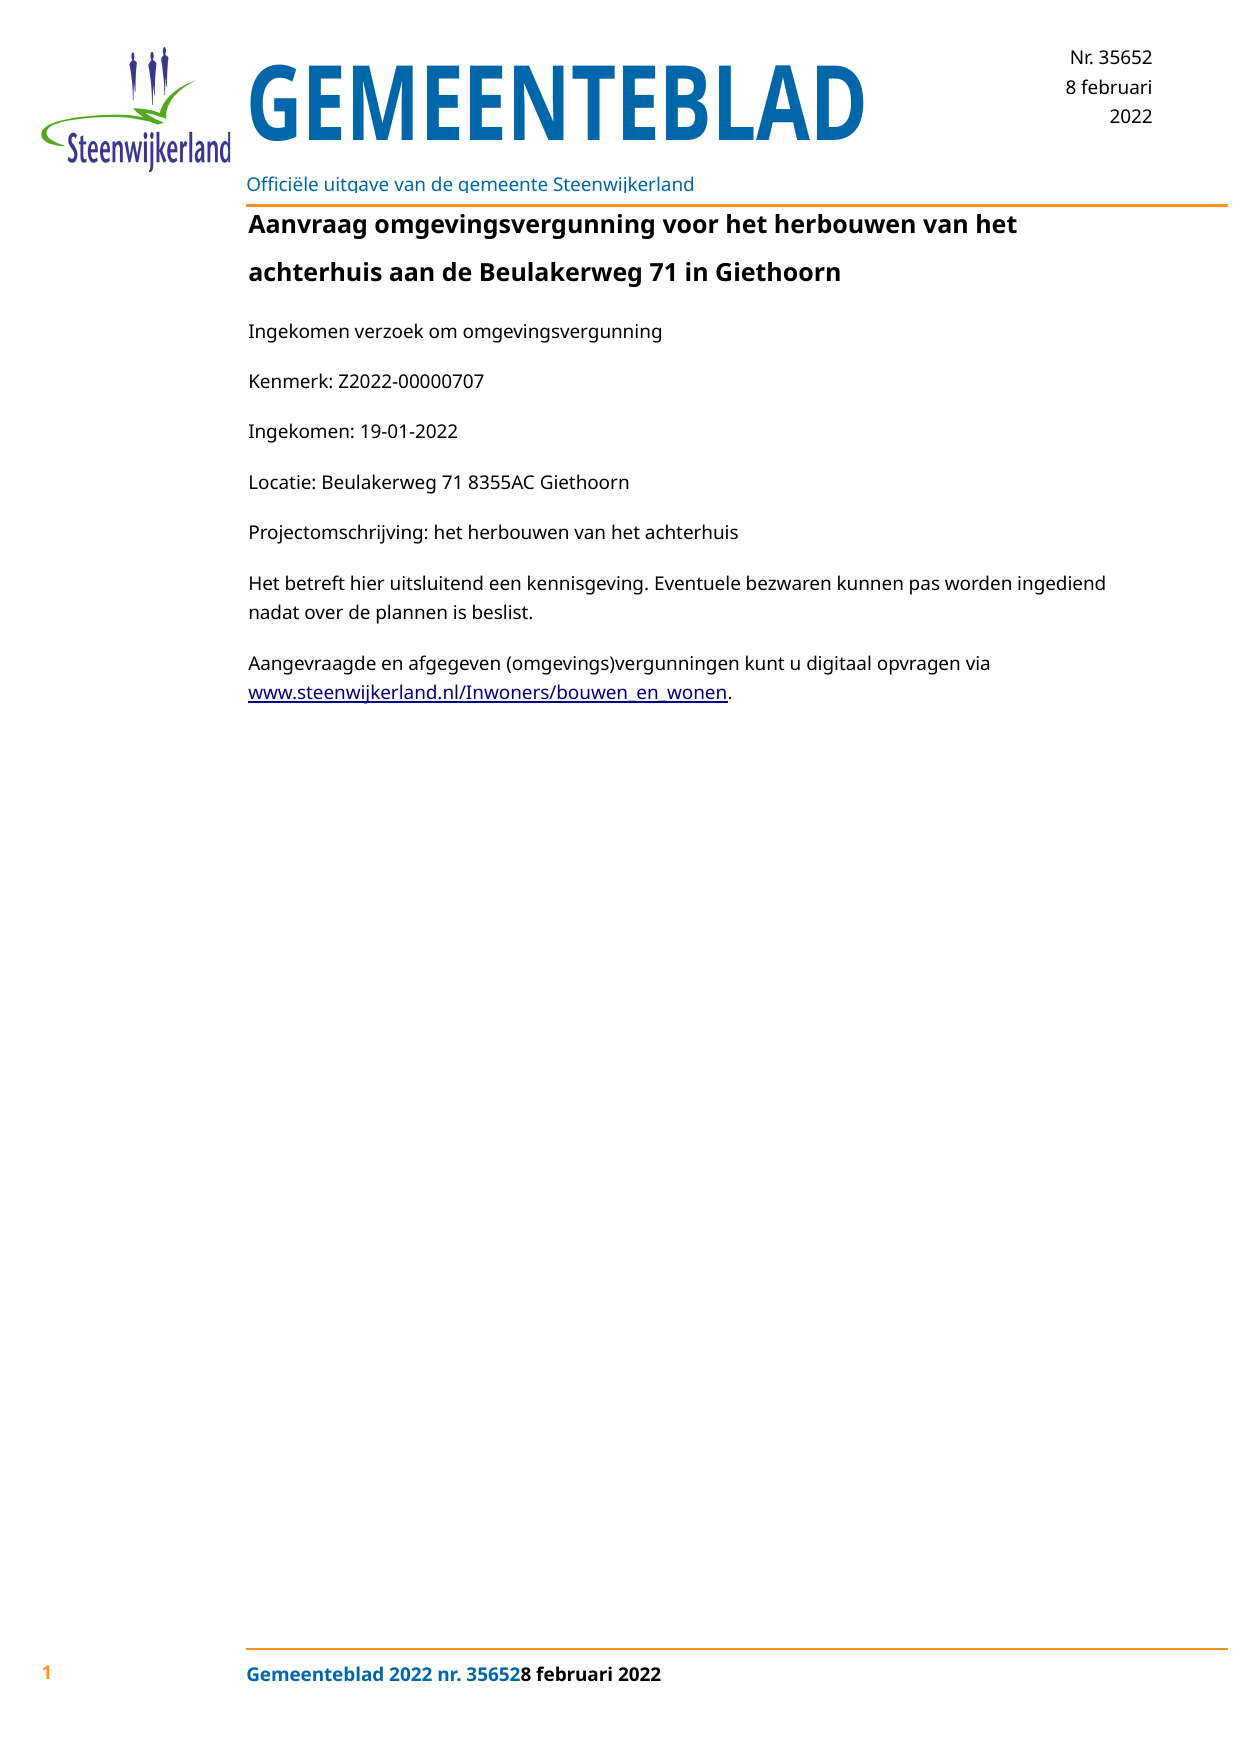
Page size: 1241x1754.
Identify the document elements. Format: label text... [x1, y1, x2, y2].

text Ingekomen verzoek om omgevingsvergunning [248, 318, 1152, 344]
picture [41, 47, 231, 172]
text Het betreft hier uitsluitend een kennisgeving. Eventuele bezwaren kunnen pas worden ingediend nadat over de plannen is beslist. [248, 570, 1152, 625]
text Locatie: Beulakerweg 71 8355AC Giethoorn [248, 469, 1152, 495]
text Aangevraagde en afgegeven (omgevings)vergunningen kunt u digitaal opvragen via www.steenwijkerland.nl/Inwoners/bouwen_en_wonen. [248, 650, 1152, 705]
text Ingekomen: 19-01-2022 [248, 419, 1152, 444]
text Aanvraag omgevingsvergunning voor het herbouwen van het achterhuis aan de Beulakerweg 71 in Giethoorn [248, 207, 1152, 288]
text Kenmerk: Z2022-00000707 [248, 368, 1152, 394]
text Projectomschrijving: het herbouwen van het achterhuis [248, 519, 1152, 545]
